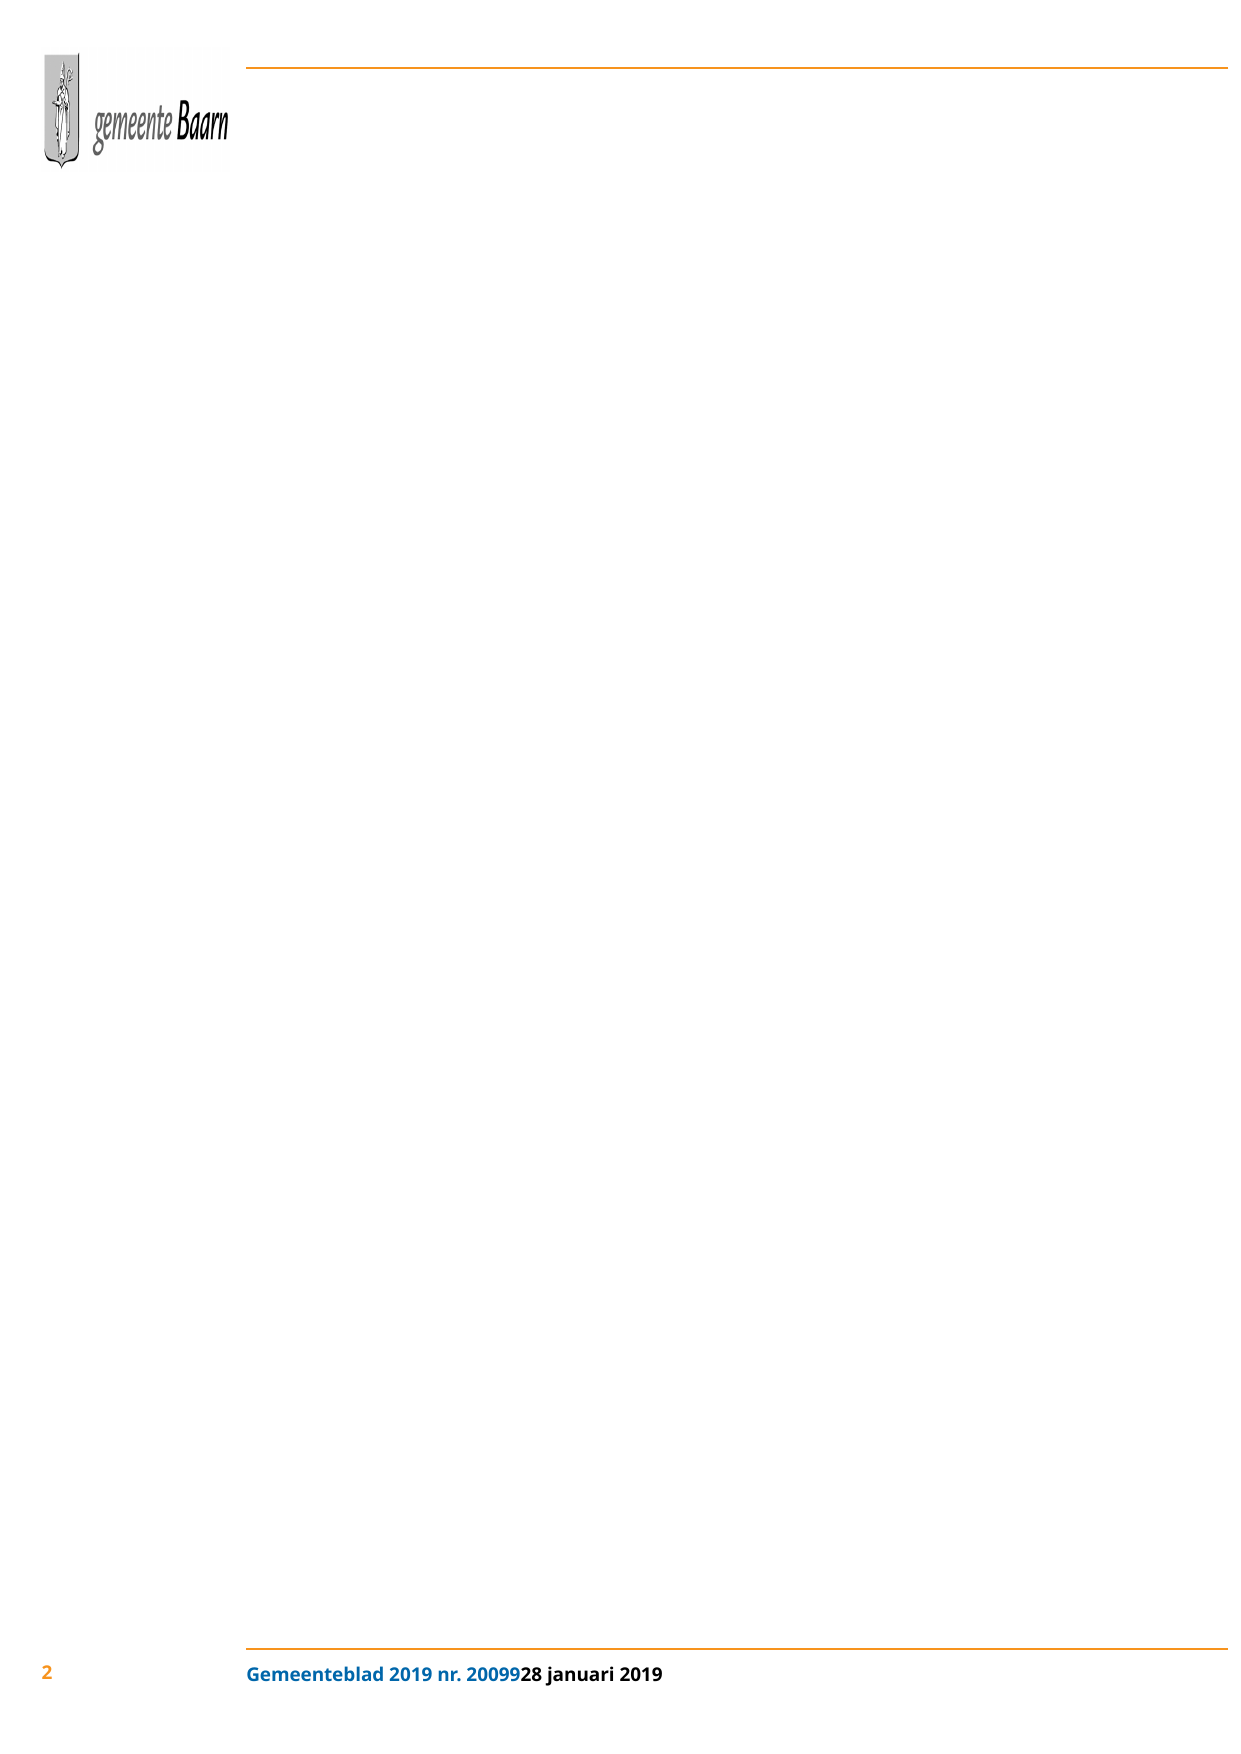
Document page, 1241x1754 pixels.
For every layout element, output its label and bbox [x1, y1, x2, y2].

picture [41, 47, 231, 172]
